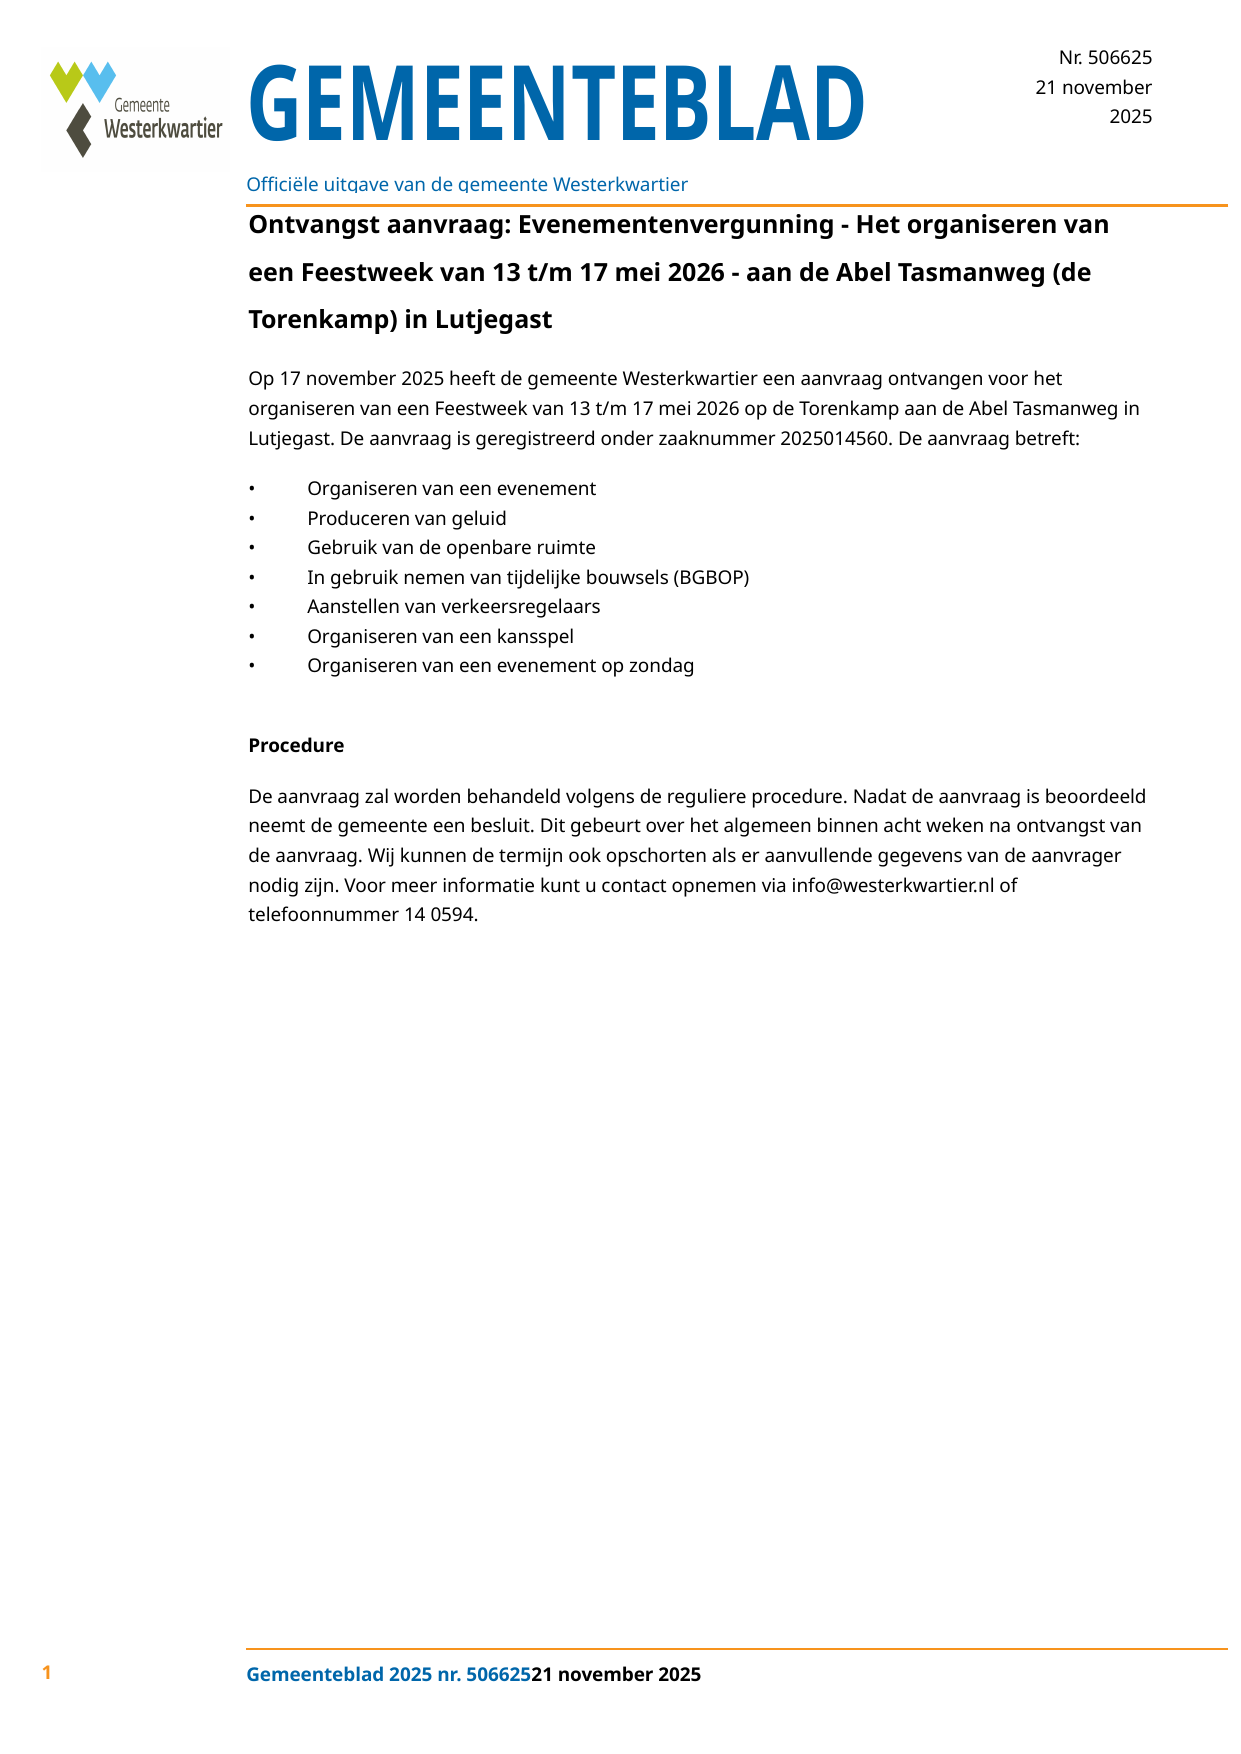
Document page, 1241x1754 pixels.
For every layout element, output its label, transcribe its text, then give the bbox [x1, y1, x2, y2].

list Aanstellen van verkeersregelaars [248, 593, 1152, 619]
list In gebruik nemen van tijdelijke bouwsels (BGBOP) [248, 564, 1152, 589]
list Gebruik van de openbare ruimte [248, 534, 1152, 560]
list Organiseren van een evenement [248, 475, 1152, 501]
text De aanvraag zal worden behandeld volgens de reguliere procedure. Nadat de aanvraag is beoordeeld neemt de gemeente een besluit. Dit gebeurt over het algemeen binnen acht weken na ontvangst van de aanvraag. Wij kunnen de termijn ook opschorten als er aanvullende gegevens van de aanvrager nodig zijn. Voor meer informatie kunt u contact opnemen via info@westerkwartier.nl of telefoonnummer 14 0594. [248, 783, 1152, 927]
text Procedure [248, 733, 1152, 758]
text Op 17 november 2025 heeft de gemeente Westerkwartier een aanvraag ontvangen voor het organiseren van een Feestweek van 13 t/m 17 mei 2026 op de Torenkamp aan de Abel Tasmanweg in Lutjegast. De aanvraag is geregistreerd onder zaaknummer 2025014560. De aanvraag betreft: [248, 366, 1152, 450]
list Organiseren van een kansspel [248, 623, 1152, 649]
list Produceren van geluid [248, 505, 1152, 530]
picture [41, 47, 231, 172]
text Ontvangst aanvraag: Evenementenvergunning - Het organiseren van een Feestweek van 13 t/m 17 mei 2026 - aan de Abel Tasmanweg (de Torenkamp) in Lutjegast [248, 207, 1152, 336]
list Organiseren van een evenement op zondag [248, 653, 1152, 678]
